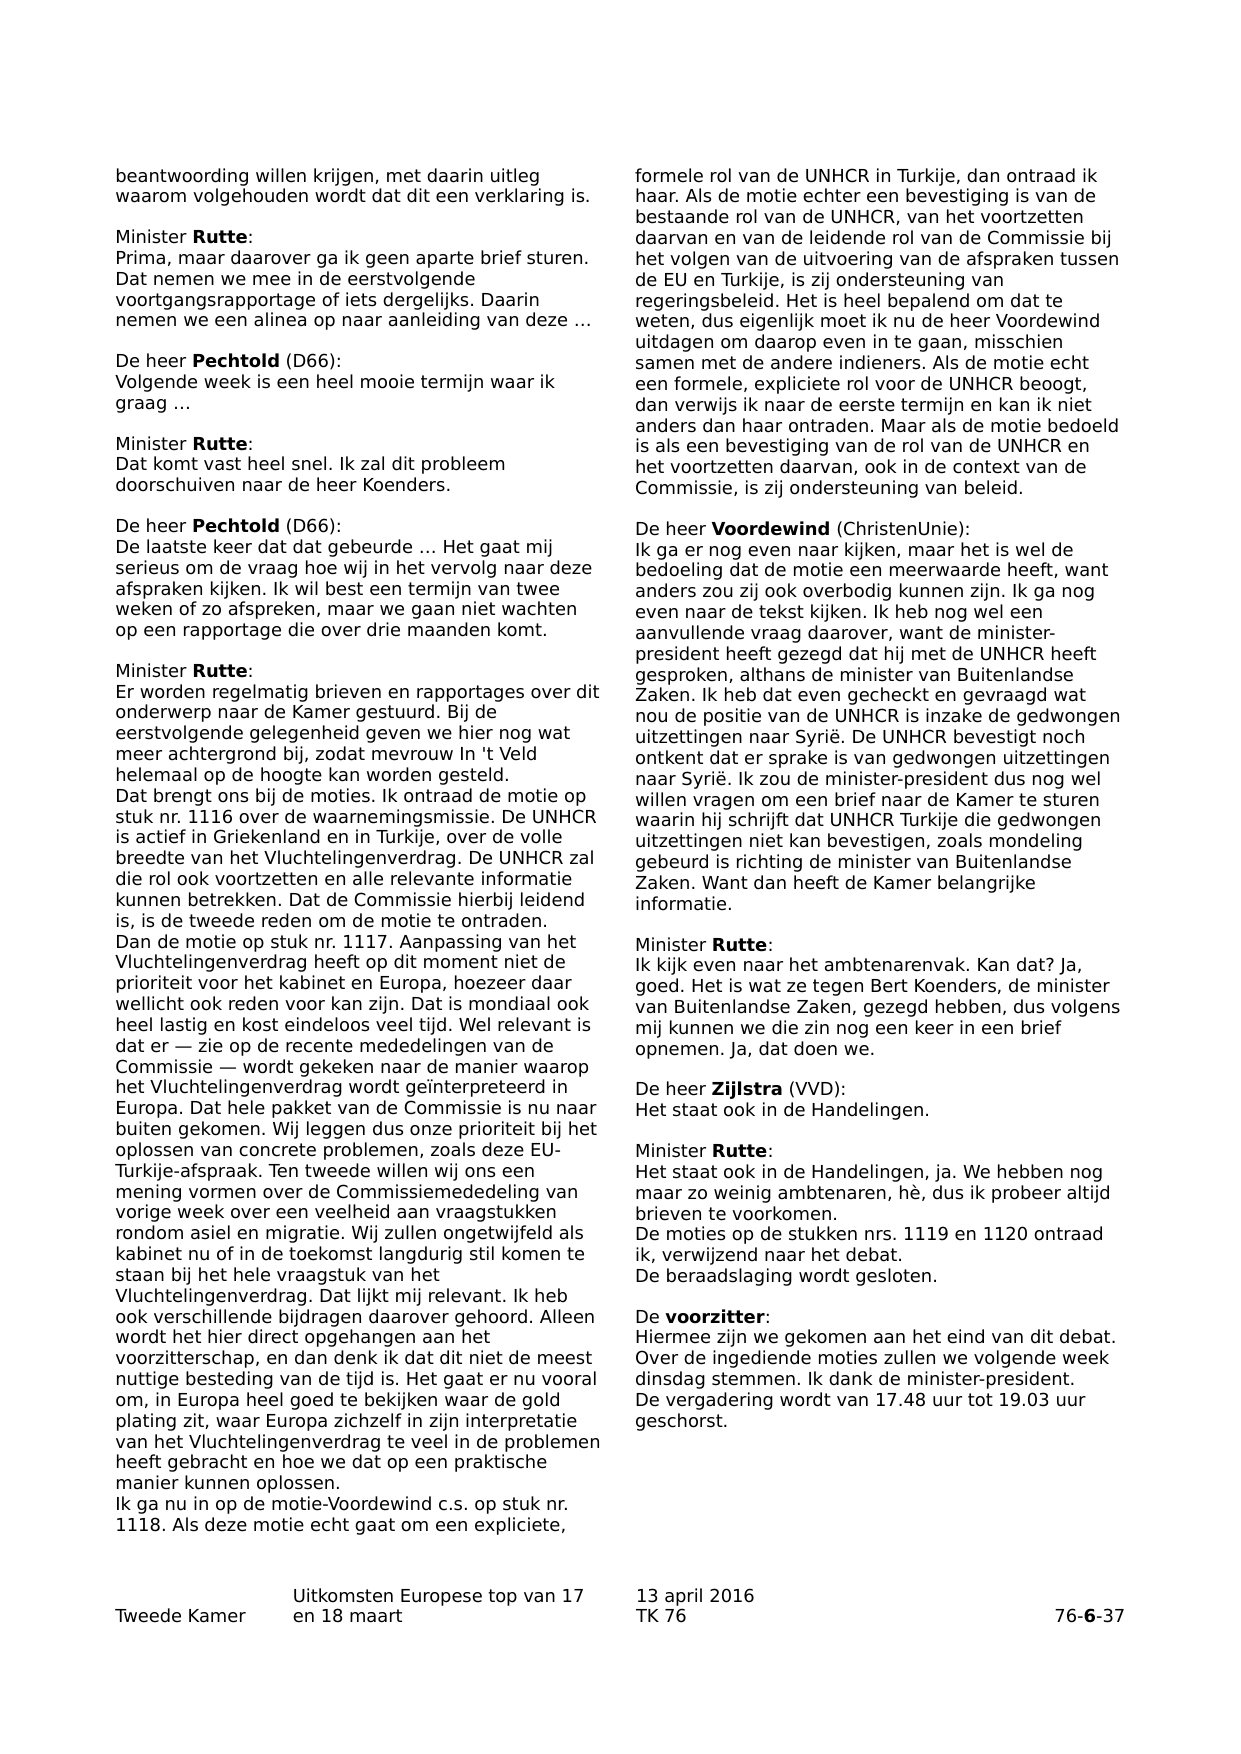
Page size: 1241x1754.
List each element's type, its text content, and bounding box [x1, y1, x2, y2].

text De laatste keer dat dat gebeurde … Het gaat mij serieus om de vraag hoe wij in het vervolg naar deze afspraken kijken. Ik wil best een termijn van twee weken of zo afspreken, maar we gaan niet wachten op een rapportage die over drie maanden komt. [115, 537, 605, 641]
text Hiermee zijn we gekomen aan het eind van dit debat. Over de ingediende moties zullen we volgende week dinsdag stemmen. Ik dank de minister-president. [635, 1327, 1125, 1390]
text Dan de motie op stuk nr. 1117. Aanpassing van het Vluchtelingenverdrag heeft op dit moment niet de prioriteit voor het kabinet en Europa, hoezeer daar wellicht ook reden voor kan zijn. Dat is mondiaal ook heel lastig en kost eindeloos veel tijd. Wel relevant is dat er — zie op de recente mededelingen van de Commissie — wordt gekeken naar de manier waarop het Vluchtelingenverdrag wordt geïnterpreteerd in Europa. Dat hele pakket van de Commissie is nu naar buiten gekomen. Wij leggen dus onze prioriteit bij het oplossen van concrete problemen, zoals deze EU-Turkije-afspraak. Ten tweede willen wij ons een mening vormen over de Commissiemededeling van vorige week over een veelheid aan vraagstukken rondom asiel en migratie. Wij zullen ongetwijfeld als kabinet nu of in de toekomst langdurig stil komen te staan bij het hele vraagstuk van het Vluchtelingenverdrag. Dat lijkt mij relevant. Ik heb ook verschillende bijdragen daarover gehoord. Alleen wordt het hier direct opgehangen aan het voorzitterschap, en dan denk ik dat dit niet de meest nuttige besteding van de tijd is. Het gaat er nu vooral om, in Europa heel goed te bekijken waar de gold plating zit, waar Europa zichzelf in zijn interpretatie van het Vluchtelingenverdrag te veel in de problemen heeft gebracht en hoe we dat op een praktische manier kunnen oplossen. [115, 931, 605, 1494]
text Dat brengt ons bij de moties. Ik ontraad de motie op stuk nr. 1116 over de waarnemingsmissie. De UNHCR is actief in Griekenland en in Turkije, over de volle breedte van het Vluchtelingenverdrag. De UNHCR zal die rol ook voortzetten en alle relevante informatie kunnen betrekken. Dat de Commissie hierbij leidend is, is de tweede reden om de motie te ontraden. [115, 786, 605, 931]
text De heer Zijlstra (VVD): [635, 1079, 1125, 1100]
text Ik kijk even naar het ambtenarenvak. Kan dat? Ja, goed. Het is wat ze tegen Bert Koenders, de minister van Buitenlandse Zaken, gezegd hebben, dus volgens mij kunnen we die zin nog een keer in een brief opnemen. Ja, dat doen we. [635, 955, 1125, 1059]
text De voorzitter: [635, 1307, 1125, 1327]
text Het staat ook in de Handelingen, ja. We hebben nog maar zo weinig ambtenaren, hè, dus ik probeer altijd brieven te voorkomen. [635, 1162, 1125, 1224]
text beantwoording willen krijgen, met daarin uitleg waarom volgehouden wordt dat dit een verklaring is. [115, 165, 605, 207]
text Dat komt vast heel snel. Ik zal dit probleem doorschuiven naar de heer Koenders. [115, 454, 605, 496]
text De heer Pechtold (D66): [115, 516, 605, 537]
text Minister Rutte: [635, 1141, 1125, 1162]
text formele rol van de UNHCR in Turkije, dan ontraad ik haar. Als de motie echter een bevestiging is van de bestaande rol van de UNHCR, van het voortzetten daarvan en van de leidende rol van de Commissie bij het volgen van de uitvoering van de afspraken tussen de EU en Turkije, is zij ondersteuning van regeringsbeleid. Het is heel bepalend om dat te weten, dus eigenlijk moet ik nu de heer Voordewind uitdagen om daarop even in te gaan, misschien samen met de andere indieners. Als de motie echt een formele, expliciete rol voor de UNHCR beoogt, dan verwijs ik naar de eerste termijn en kan ik niet anders dan haar ontraden. Maar als de motie bedoeld is als een bevestiging van de rol van de UNHCR en het voortzetten daarvan, ook in de context van de Commissie, is zij ondersteuning van beleid. [635, 165, 1125, 499]
text Volgende week is een heel mooie termijn waar ik graag … [115, 372, 605, 413]
text Prima, maar daarover ga ik geen aparte brief sturen. Dat nemen we mee in de eerstvolgende voortgangsrapportage of iets dergelijks. Daarin nemen we een alinea op naar aanleiding van deze … [115, 248, 605, 331]
text De beraadslaging wordt gesloten. [635, 1266, 1125, 1287]
text Minister Rutte: [635, 934, 1125, 955]
text De heer Voordewind (ChristenUnie): [635, 519, 1125, 539]
text De vergadering wordt van 17.48 uur tot 19.03 uur geschorst. [635, 1390, 1125, 1431]
text Minister Rutte: [115, 433, 605, 454]
text Minister Rutte: [115, 227, 605, 248]
text De heer Pechtold (D66): [115, 351, 605, 372]
text Minister Rutte: [115, 661, 605, 681]
text Het staat ook in de Handelingen. [635, 1100, 1125, 1121]
text De moties op de stukken nrs. 1119 en 1120 ontraad ik, verwijzend naar het debat. [635, 1224, 1125, 1266]
text Ik ga er nog even naar kijken, maar het is wel de bedoeling dat de motie een meerwaarde heeft, want anders zou zij ook overbodig kunnen zijn. Ik ga nog even naar de tekst kijken. Ik heb nog wel een aanvullende vraag daarover, want de minister-president heeft gezegd dat hij met de UNHCR heeft gesproken, althans de minister van Buitenlandse Zaken. Ik heb dat even gecheckt en gevraagd wat nou de positie van de UNHCR is inzake de gedwongen uitzettingen naar Syrië. De UNHCR bevestigt noch ontkent dat er sprake is van gedwongen uitzettingen naar Syrië. Ik zou de minister-president dus nog wel willen vragen om een brief naar de Kamer te sturen waarin hij schrijft dat UNHCR Turkije die gedwongen uitzettingen niet kan bevestigen, zoals mondeling gebeurd is richting de minister van Buitenlandse Zaken. Want dan heeft de Kamer belangrijke informatie. [635, 539, 1125, 914]
text Ik ga nu in op de motie-Voordewind c.s. op stuk nr. 1118. Als deze motie echt gaat om een expliciete, [115, 1494, 605, 1536]
text Er worden regelmatig brieven en rapportages over dit onderwerp naar de Kamer gestuurd. Bij de eerstvolgende gelegenheid geven we hier nog wat meer achtergrond bij, zodat mevrouw In 't Veld helemaal op de hoogte kan worden gesteld. [115, 681, 605, 786]
